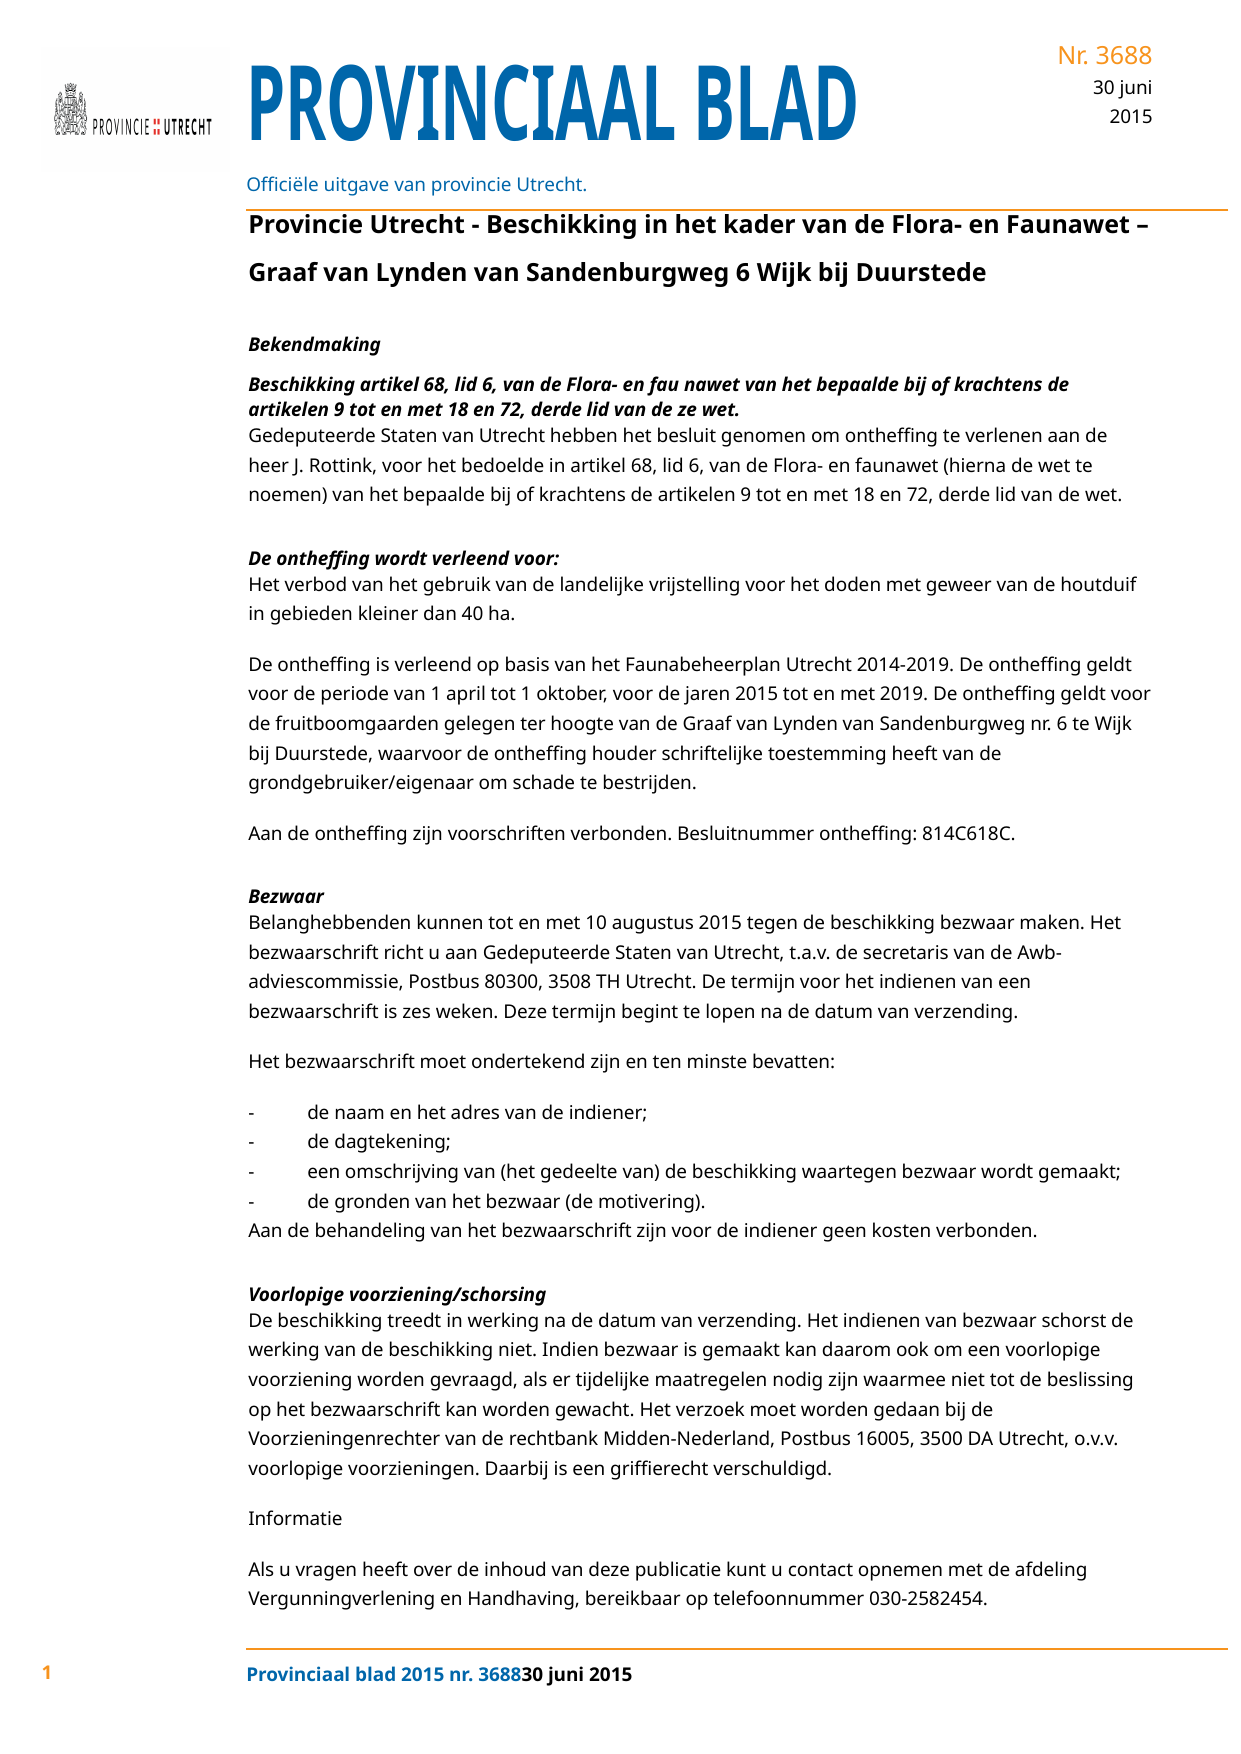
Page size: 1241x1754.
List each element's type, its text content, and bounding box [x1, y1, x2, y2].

text De beschikking treedt in werking na de datum van verzending. Het indienen van bezwaar schorst de werking van de beschikking niet. Indien bezwaar is gemaakt kan daarom ook om een voorlopige voorziening worden gevraagd, als er tijdelijke maatregelen nodig zijn waarmee niet tot de beslissing op het bezwaarschrift kan worden gewacht. Het verzoek moet worden gedaan bij de Voorzieningenrechter van de rechtbank Midden-Nederland, Postbus 16005, 3500 DA Utrecht, o.v.v. voorlopige voorzieningen. Daarbij is een griffierecht verschuldigd. [248, 1307, 1152, 1481]
text Aan de behandeling van het bezwaarschrift zijn voor de indiener geen kosten verbonden. [248, 1217, 1152, 1243]
text Gedeputeerde Staten van Utrecht hebben het besluit genomen om ontheffing te verlenen aan de heer J. Rottink, voor het bedoelde in artikel 68, lid 6, van de Flora- en faunawet (hierna de wet te noemen) van het bepaalde bij of krachtens de artikelen 9 tot en met 18 en 72, derde lid van de wet. [248, 422, 1152, 507]
text Als u vragen heeft over de inhoud van deze publicatie kunt u contact opnemen met de afdeling Vergunningverlening en Handhaving, bereikbaar op telefoonnummer 030-2582454. [248, 1556, 1152, 1611]
list de naam en het adres van de indiener; [248, 1099, 1152, 1125]
text Belanghebbenden kunnen tot en met 10 augustus 2015 tegen de beschikking bezwaar maken. Het bezwaarschrift richt u aan Gedeputeerde Staten van Utrecht, t.a.v. de secretaris van de Awb-adviescommissie, Postbus 80300, 3508 TH Utrecht. De termijn voor het indienen van een bezwaarschrift is zes weken. Deze termijn begint te lopen na de datum van verzending. [248, 909, 1152, 1024]
text Provincie Utrecht - Beschikking in het kader van de Flora- en Faunawet – Graaf van Lynden van Sandenburgweg 6 Wijk bij Duurstede [248, 211, 1152, 288]
picture [41, 47, 231, 172]
text Het bezwaarschrift moet ondertekend zijn en ten minste bevatten: [248, 1049, 1152, 1074]
text Bezwaar [248, 884, 1152, 909]
text Aan de ontheffing zijn voorschriften verbonden. Besluitnummer ontheffing: 814C618C. [248, 820, 1152, 846]
list de dagtekening; [248, 1129, 1152, 1154]
text Het verbod van het gebruik van de landelijke vrijstelling voor het doden met geweer van de houtduif in gebieden kleiner dan 40 ha. [248, 571, 1152, 626]
text Beschikking artikel 68, lid 6, van de Flora- en fau nawet van het bepaalde bij of krachtens de artikelen 9 tot en met 18 en 72, derde lid van de ze wet. [248, 371, 1152, 422]
list de gronden van het bezwaar (de motivering). [248, 1188, 1152, 1213]
text Voorlopige voorziening/schorsing [248, 1281, 1152, 1307]
text Informatie [248, 1505, 1152, 1531]
text De ontheffing wordt verleend voor: [248, 545, 1152, 571]
text De ontheffing is verleend op basis van het Faunabeheerplan Utrecht 2014-2019. De ontheffing geldt voor de periode van 1 april tot 1 oktober, voor de jaren 2015 tot en met 2019. De ontheffing geldt voor de fruitboomgaarden gelegen ter hoogte van de Graaf van Lynden van Sandenburgweg nr. 6 te Wijk bij Duurstede, waarvoor de ontheffing houder schriftelijke toestemming heeft van de grondgebruiker/eigenaar om schade te bestrijden. [248, 651, 1152, 795]
text Bekendmaking [248, 331, 1152, 357]
list een omschrijving van (het gedeelte van) de beschikking waartegen bezwaar wordt gemaakt; [248, 1158, 1152, 1184]
